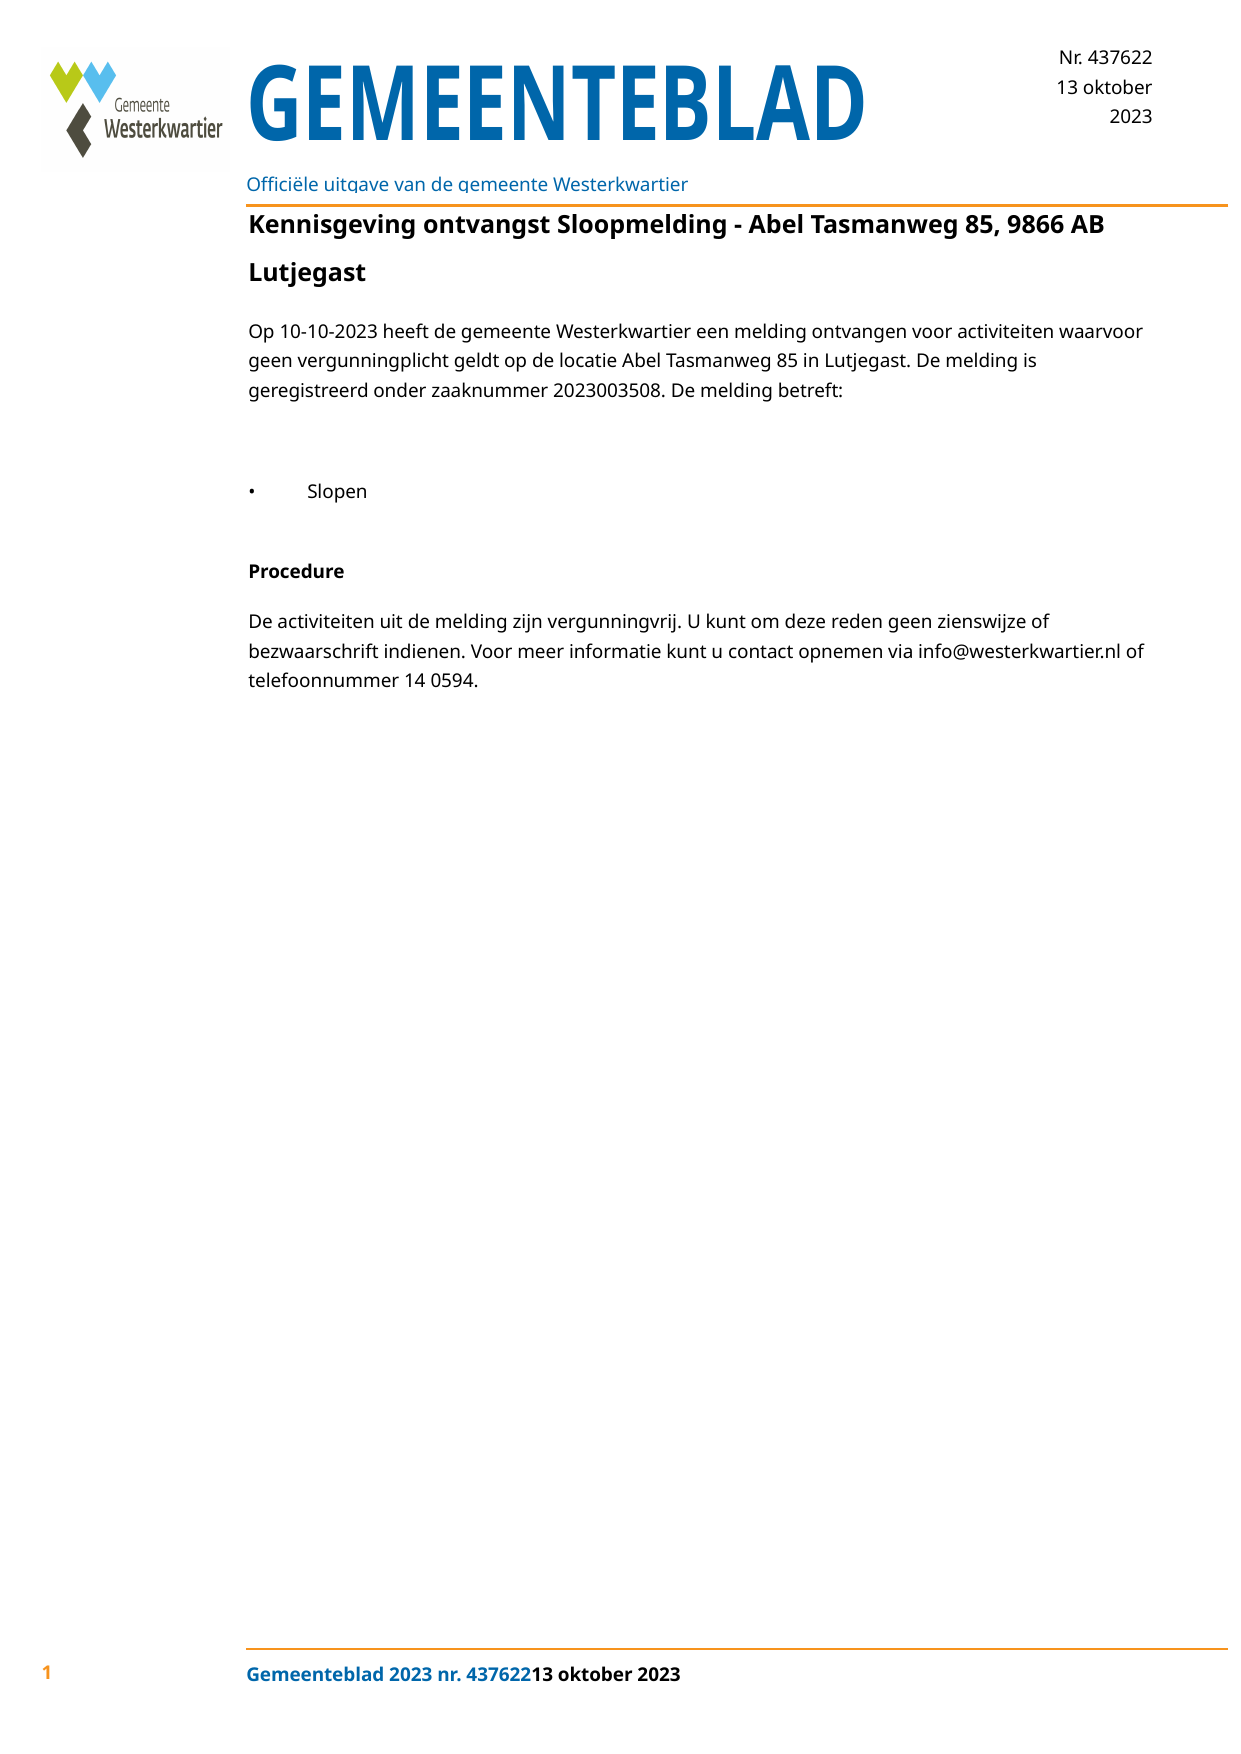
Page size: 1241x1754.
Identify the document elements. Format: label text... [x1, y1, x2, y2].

text Op 10-10-2023 heeft de gemeente Westerkwartier een melding ontvangen voor activiteiten waarvoor geen vergunningplicht geldt op de locatie Abel Tasmanweg 85 in Lutjegast. De melding is geregistreerd onder zaaknummer 2023003508. De melding betreft: [248, 318, 1152, 403]
text Kennisgeving ontvangst Sloopmelding - Abel Tasmanweg 85, 9866 AB Lutjegast [248, 207, 1152, 288]
text Procedure [248, 558, 1152, 584]
picture [41, 47, 231, 172]
text De activiteiten uit de melding zijn vergunningvrij. U kunt om deze reden geen zienswijze of bezwaarschrift indienen. Voor meer informatie kunt u contact opnemen via info@westerkwartier.nl of telefoonnummer 14 0594. [248, 608, 1152, 693]
list Slopen [248, 478, 1152, 504]
